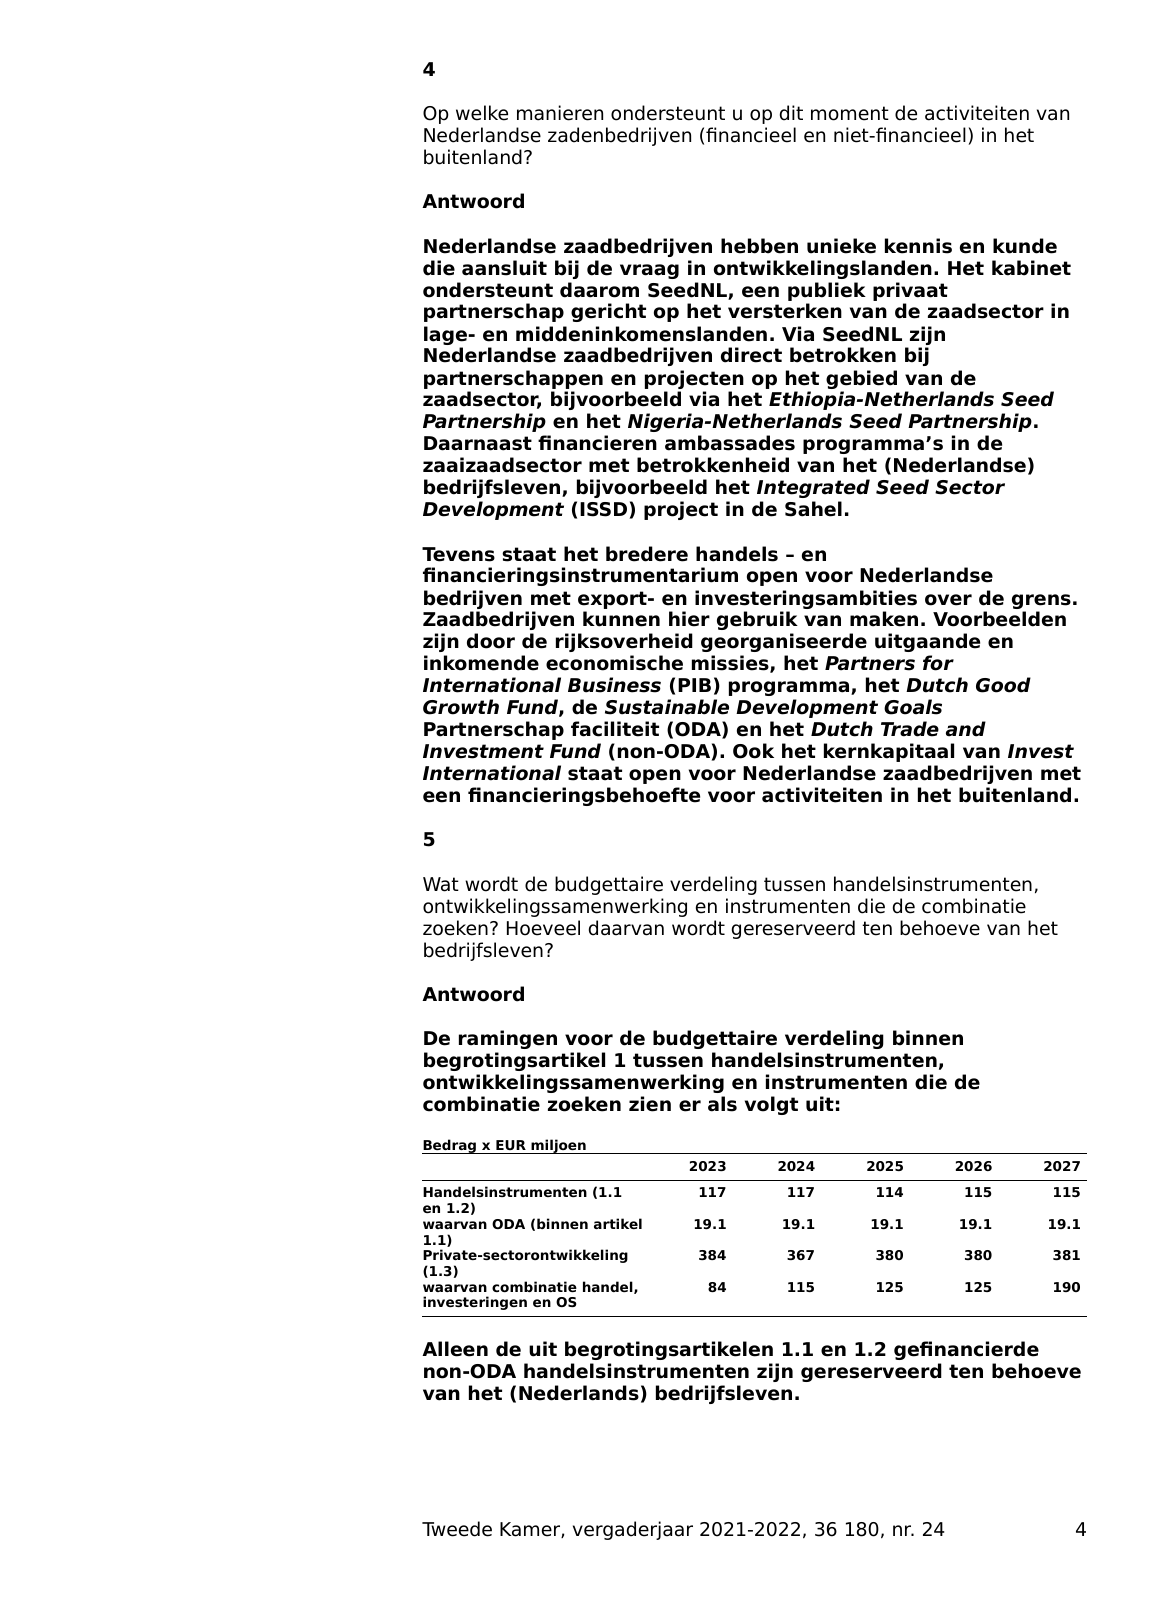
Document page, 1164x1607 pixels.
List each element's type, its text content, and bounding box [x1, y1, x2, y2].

table_cell 380 [821, 1248, 909, 1279]
subtitle Antwoord [422, 984, 1087, 1006]
table_cell 2027 [998, 1154, 1087, 1179]
table_cell 2023 [644, 1154, 732, 1179]
table_cell 19.1 [732, 1217, 821, 1248]
table_cell 117 [732, 1181, 821, 1217]
table_cell 115 [910, 1181, 998, 1217]
table_cell 125 [821, 1280, 909, 1316]
table_cell 114 [821, 1181, 909, 1217]
table_cell 384 [644, 1248, 732, 1279]
table_cell 381 [998, 1248, 1087, 1279]
table_cell 19.1 [910, 1217, 998, 1248]
table_cell waarvan combinatie handel, investeringen en OS [422, 1280, 644, 1316]
table_cell Private-sectorontwikkeling (1.3) [422, 1248, 644, 1279]
text Alleen de uit begrotingsartikelen 1.1 en 1.2 gefinancierde non-ODA handelsinstrumenten zijn gereserveerd ten behoeve van het (Nederlands) bedrijfsleven. [422, 1339, 1087, 1405]
table_cell 19.1 [998, 1217, 1087, 1248]
text Wat wordt de budgettaire verdeling tussen handelsinstrumenten, ontwikkelingssamenwerking en instrumenten die de combinatie zoeken? Hoeveel daarvan wordt gereserveerd ten behoeve van het bedrijfsleven? [422, 873, 1087, 961]
table_cell Handelsinstrumenten (1.1 en 1.2) [422, 1181, 644, 1217]
table_cell 115 [998, 1181, 1087, 1217]
table_header Bedrag x EUR miljoen [422, 1138, 1087, 1153]
table_cell 115 [732, 1280, 821, 1316]
subtitle Antwoord [422, 191, 1087, 213]
table_cell 380 [910, 1248, 998, 1279]
table_cell 2024 [732, 1154, 821, 1179]
table_cell 2025 [821, 1154, 909, 1179]
table_cell 19.1 [821, 1217, 909, 1248]
text Tevens staat het bredere handels – en financieringsinstrumentarium open voor Nederlandse bedrijven met export- en investeringsambities over de grens. Zaadbedrijven kunnen hier gebruik van maken. Voorbeelden zijn door de rijksoverheid georganiseerde uitgaande en inkomende economische missies, het Partners for International Business (PIB) programma, het Dutch Good Growth Fund, de Sustainable Development Goals Partnerschap faciliteit (ODA) en het Dutch Trade and Investment Fund (non-ODA). Ook het kernkapitaal van Invest International staat open voor Nederlandse zaadbedrijven met een financieringsbehoefte voor activiteiten in het buitenland. [422, 543, 1087, 807]
text De ramingen voor de budgettaire verdeling binnen begrotingsartikel 1 tussen handelsinstrumenten, ontwikkelingssamenwerking en instrumenten die de combinatie zoeken zien er als volgt uit: [422, 1028, 1087, 1116]
table_cell 19.1 [644, 1217, 732, 1248]
subtitle 5 [422, 829, 1087, 851]
table_cell 190 [998, 1280, 1087, 1316]
table_cell 2026 [910, 1154, 998, 1179]
subtitle 4 [422, 59, 1087, 81]
text Nederlandse zaadbedrijven hebben unieke kennis en kunde die aansluit bij de vraag in ontwikkelingslanden. Het kabinet ondersteunt daarom SeedNL, een publiek privaat partnerschap gericht op het versterken van de zaadsector in lage- en middeninkomenslanden. Via SeedNL zijn Nederlandse zaadbedrijven direct betrokken bij partnerschappen en projecten op het gebied van de zaadsector, bijvoorbeeld via het Ethiopia-Netherlands Seed Partnership en het Nigeria-Netherlands Seed Partnership. Daarnaast financieren ambassades programma’s in de zaaizaadsector met betrokkenheid van het (Nederlandse) bedrijfsleven, bijvoorbeeld het Integrated Seed Sector Development (ISSD) project in de Sahel. [422, 236, 1087, 521]
table_cell 367 [732, 1248, 821, 1279]
table_cell waarvan ODA (binnen artikel 1.1) [422, 1217, 644, 1248]
text Op welke manieren ondersteunt u op dit moment de activiteiten van Nederlandse zadenbedrijven (financieel en niet-financieel) in het buitenland? [422, 103, 1087, 169]
table_cell 125 [910, 1280, 998, 1316]
table_cell 84 [644, 1280, 732, 1316]
table_cell [422, 1154, 644, 1179]
table_cell 117 [644, 1181, 732, 1217]
